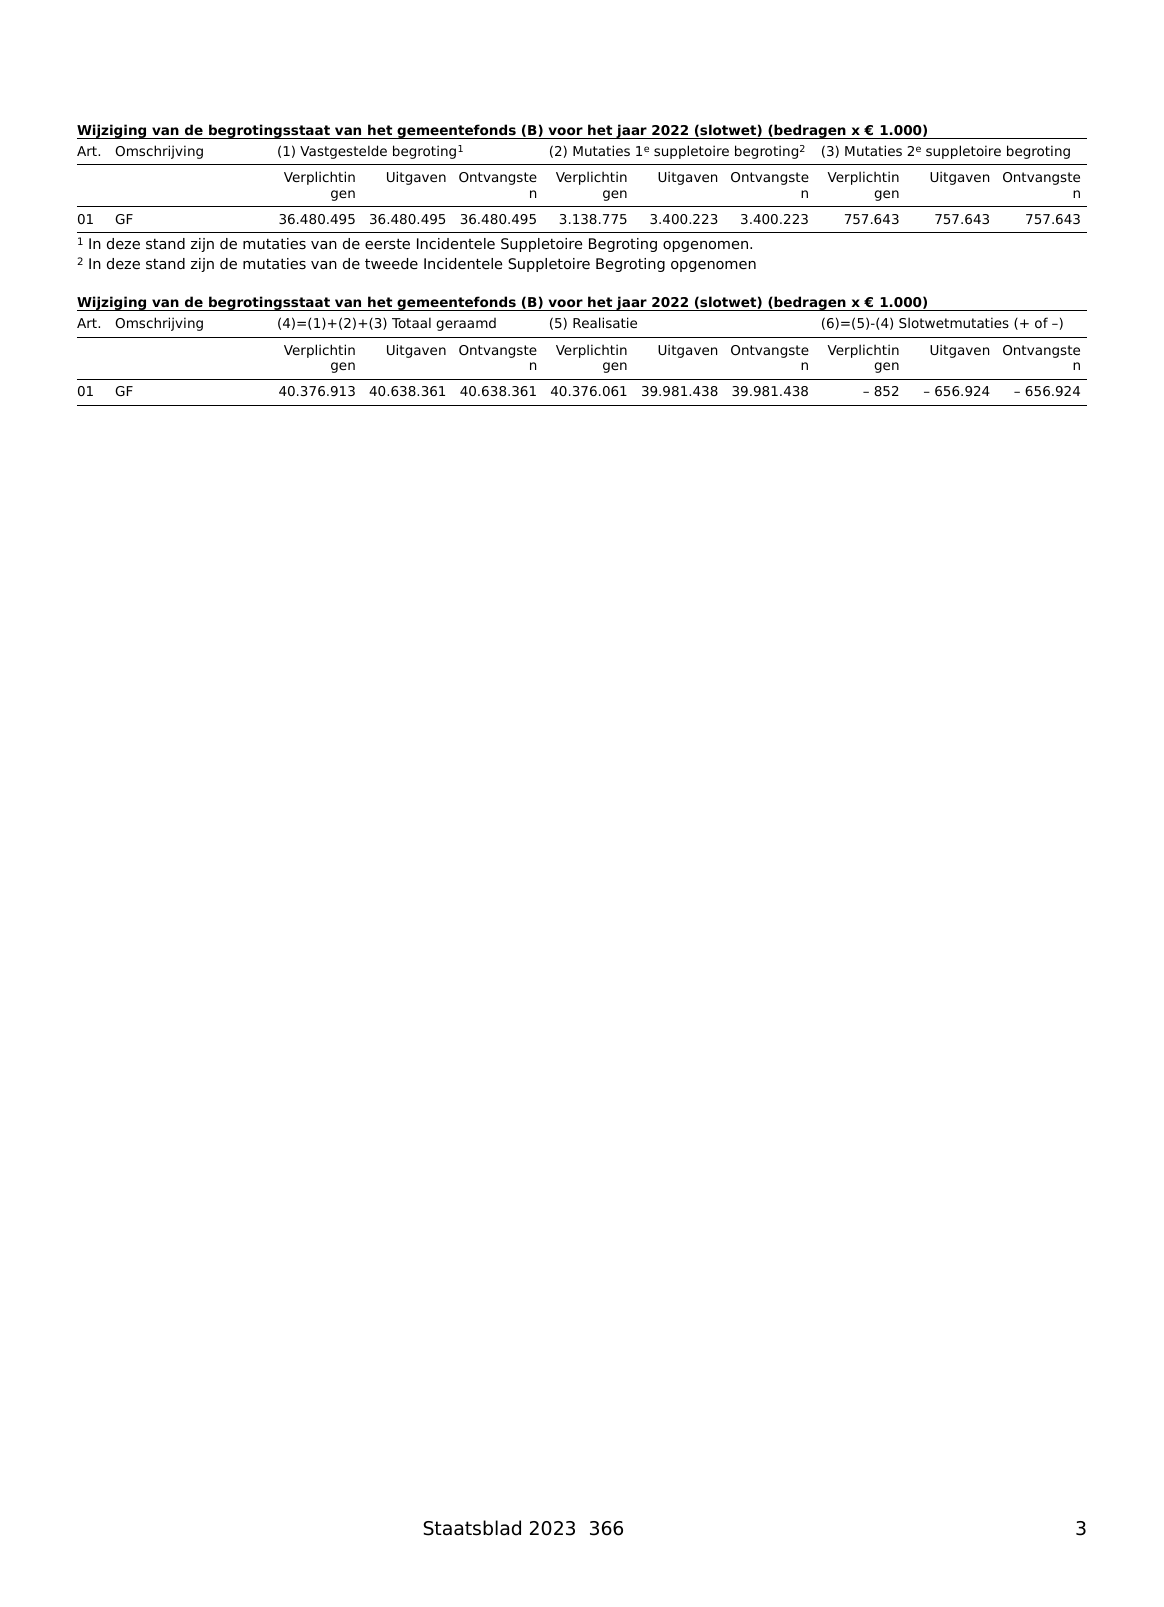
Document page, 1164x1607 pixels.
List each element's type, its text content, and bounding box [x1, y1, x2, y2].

table_cell 36.480.495 [362, 207, 452, 232]
table_cell 3.400.223 [634, 207, 724, 232]
table_cell 39.981.438 [724, 380, 815, 404]
table_cell Verplichtingen [815, 165, 905, 206]
table_cell 01 [77, 380, 109, 404]
table_cell – 656.924 [996, 380, 1087, 404]
table_cell [109, 338, 271, 378]
table_cell Ontvangsten [996, 165, 1087, 206]
table_cell 757.643 [905, 207, 996, 232]
table_cell 3.138.775 [543, 207, 633, 232]
table_cell Ontvangsten [996, 338, 1087, 378]
table_cell Verplichtingen [543, 338, 633, 378]
table_cell 757.643 [815, 207, 905, 232]
table_cell GF [109, 380, 271, 404]
table_cell [109, 165, 271, 206]
table_cell Art. [77, 139, 109, 164]
table_cell (4)=(1)+(2)+(3) Totaal geraamd [271, 311, 543, 337]
table_cell (5) Realisatie [543, 311, 815, 337]
table_cell 757.643 [996, 207, 1087, 232]
table_cell (6)=(5)-(4) Slotwetmutaties (+ of –) [815, 311, 1087, 337]
table_cell 1 In deze stand zijn de mutaties van de eerste Incidentele Suppletoire Begroting opgenomen. 2 In deze stand zijn de mutaties van de tweede Incidentele Suppletoire Begroting opgenomen [77, 233, 1087, 273]
table_cell Uitgaven [905, 165, 996, 206]
table_cell Ontvangsten [452, 338, 543, 378]
table_cell – 656.924 [905, 380, 996, 404]
table_cell Uitgaven [905, 338, 996, 378]
table_cell 01 [77, 207, 109, 232]
table_cell Omschrijving [109, 139, 271, 164]
table_cell [77, 338, 109, 378]
table_cell 40.638.361 [452, 380, 543, 404]
table_cell Uitgaven [362, 165, 452, 206]
table_cell 36.480.495 [452, 207, 543, 232]
table_cell Verplichtingen [543, 165, 633, 206]
table_cell Ontvangsten [724, 338, 815, 378]
table_cell Omschrijving [109, 311, 271, 337]
table_cell Verplichtingen [271, 338, 362, 378]
table_cell 36.480.495 [271, 207, 362, 232]
table_cell GF [109, 207, 271, 232]
table_cell Uitgaven [634, 338, 724, 378]
table_cell Uitgaven [362, 338, 452, 378]
table_cell 3.400.223 [724, 207, 815, 232]
table_cell Ontvangsten [724, 165, 815, 206]
table_cell Verplichtingen [271, 165, 362, 206]
table_cell – 852 [815, 380, 905, 404]
table_cell (2) Mutaties 1e suppletoire begroting2 [543, 139, 815, 164]
table_cell 39.981.438 [634, 380, 724, 404]
table_header Wijziging van de begrotingsstaat van het gemeentefonds (B) voor het jaar 2022 (slotwet) (bedragen x € 1.000) [77, 295, 1087, 310]
table_header Wijziging van de begrotingsstaat van het gemeentefonds (B) voor het jaar 2022 (slotwet) (bedragen x € 1.000) [77, 122, 1087, 138]
table_cell Uitgaven [634, 165, 724, 206]
table_cell Art. [77, 311, 109, 337]
table_cell (3) Mutaties 2e suppletoire begroting [815, 139, 1087, 164]
table_cell 40.638.361 [362, 380, 452, 404]
table_cell 40.376.913 [271, 380, 362, 404]
table_cell 40.376.061 [543, 380, 633, 404]
table_cell Verplichtingen [815, 338, 905, 378]
table_cell Ontvangsten [452, 165, 543, 206]
table_cell (1) Vastgestelde begroting1 [271, 139, 543, 164]
table_cell [77, 165, 109, 206]
